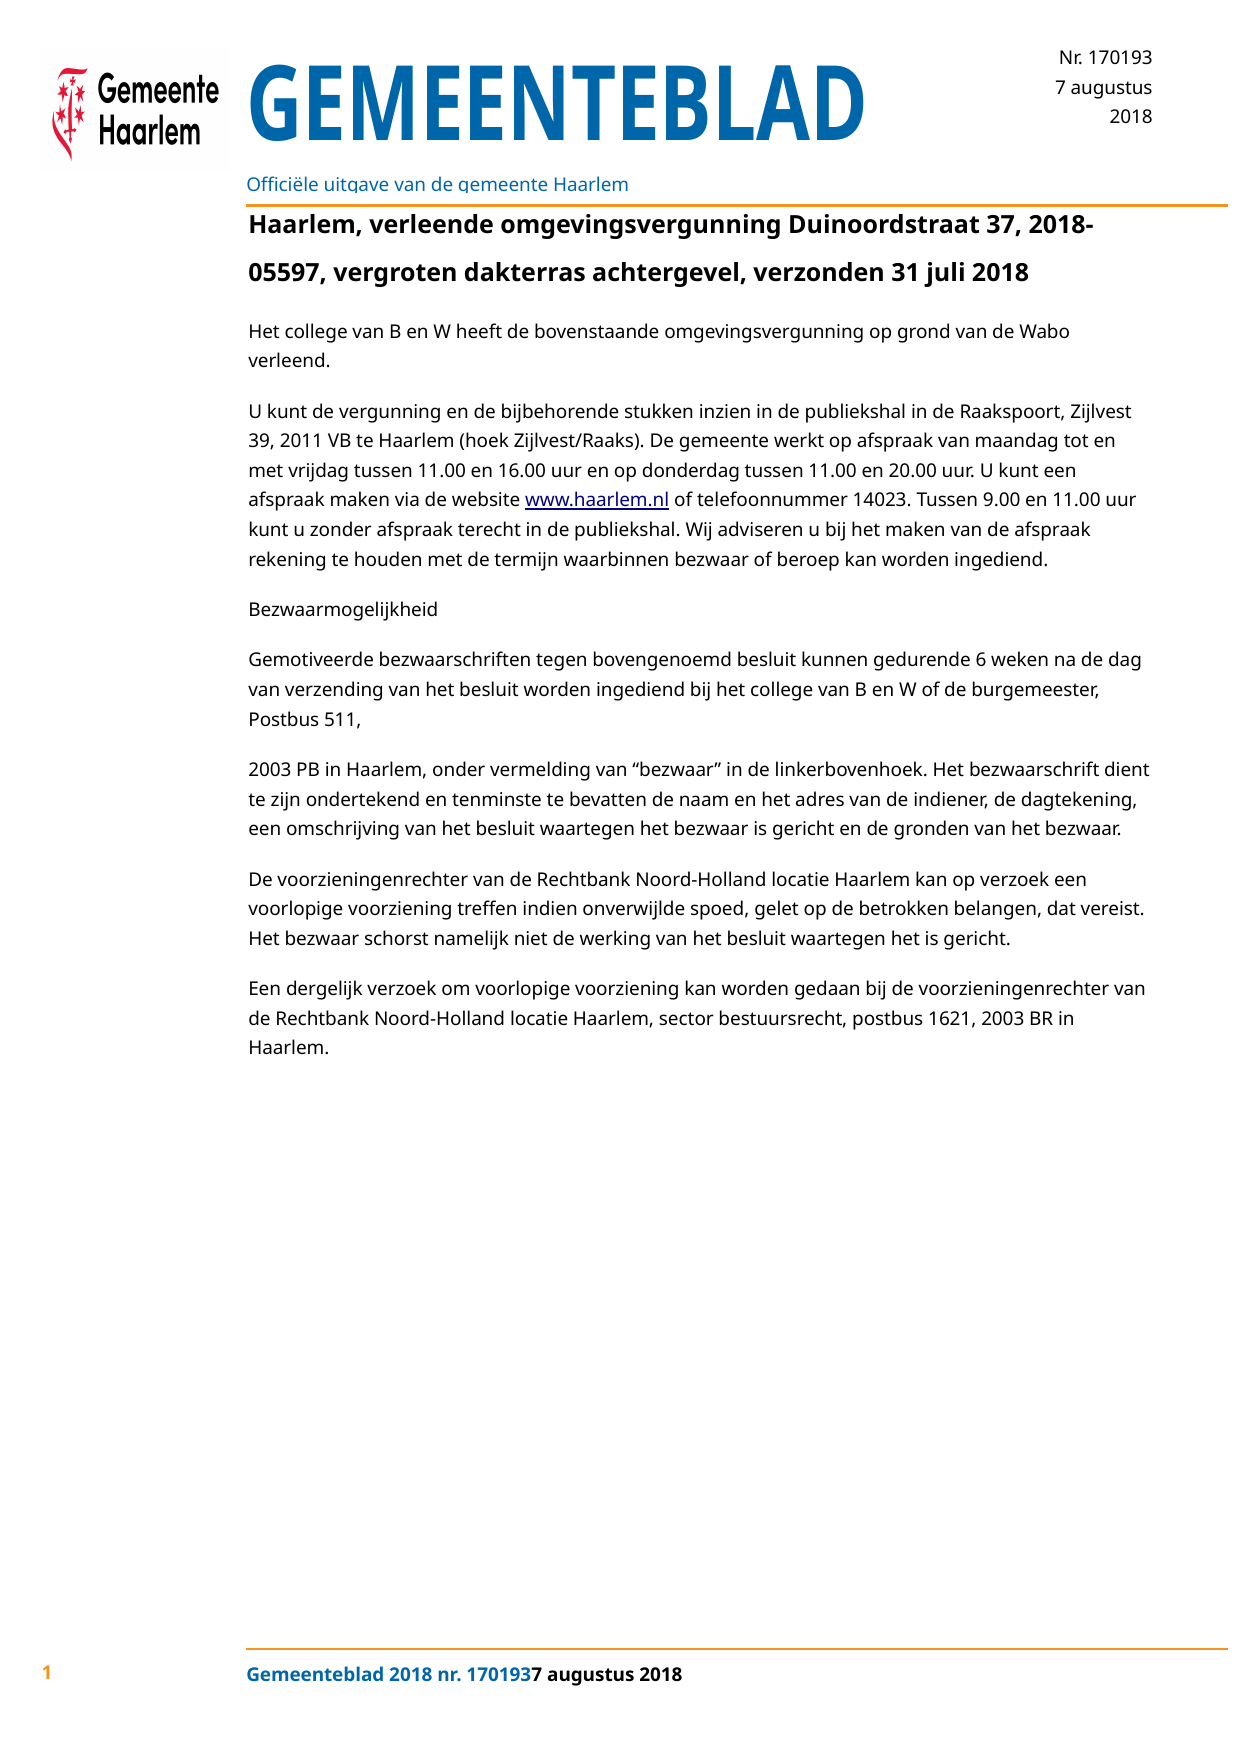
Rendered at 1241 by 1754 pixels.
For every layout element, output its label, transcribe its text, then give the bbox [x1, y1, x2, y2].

picture [41, 47, 231, 172]
text Het college van B en W heeft de bovenstaande omgevingsvergunning op grond van de Wabo verleend. [248, 318, 1152, 373]
text 2003 PB in Haarlem, onder vermelding van “bezwaar” in de linkerbovenhoek. Het bezwaarschrift dient te zijn ondertekend en tenminste te bevatten de naam en het adres van de indiener, de dagtekening, een omschrijving van het besluit waartegen het bezwaar is gericht en de gronden van het bezwaar. [248, 756, 1152, 841]
text De voorzieningenrechter van de Rechtbank Noord-Holland locatie Haarlem kan op verzoek een voorlopige voorziening treffen indien onverwijlde spoed, gelet op de betrokken belangen, dat vereist. Het bezwaar schorst namelijk niet de werking van het besluit waartegen het is gericht. [248, 866, 1152, 951]
text Een dergelijk verzoek om voorlopige voorziening kan worden gedaan bij de voorzieningenrechter van de Rechtbank Noord-Holland locatie Haarlem, sector bestuursrecht, postbus 1621, 2003 BR in Haarlem. [248, 975, 1152, 1060]
text Bezwaarmogelijkheid [248, 596, 1152, 622]
text Haarlem, verleende omgevingsvergunning Duinoordstraat 37, 2018-05597, vergroten dakterras achtergevel, verzonden 31 juli 2018 [248, 207, 1152, 288]
text Gemotiveerde bezwaarschriften tegen bovengenoemd besluit kunnen gedurende 6 weken na de dag van verzending van het besluit worden ingediend bij het college van B en W of de burgemeester, Postbus 511, [248, 647, 1152, 732]
text U kunt de vergunning en de bijbehorende stukken inzien in de publiekshal in de Raakspoort, Zijlvest 39, 2011 VB te Haarlem (hoek Zijlvest/Raaks). De gemeente werkt op afspraak van maandag tot en met vrijdag tussen 11.00 en 16.00 uur en op donderdag tussen 11.00 en 20.00 uur. U kunt een afspraak maken via de website www.haarlem.nl of telefoonnummer 14023. Tussen 9.00 en 11.00 uur kunt u zonder afspraak terecht in de publiekshal. Wij adviseren u bij het maken van de afspraak rekening te houden met de termijn waarbinnen bezwaar of beroep kan worden ingediend. [248, 398, 1152, 572]
